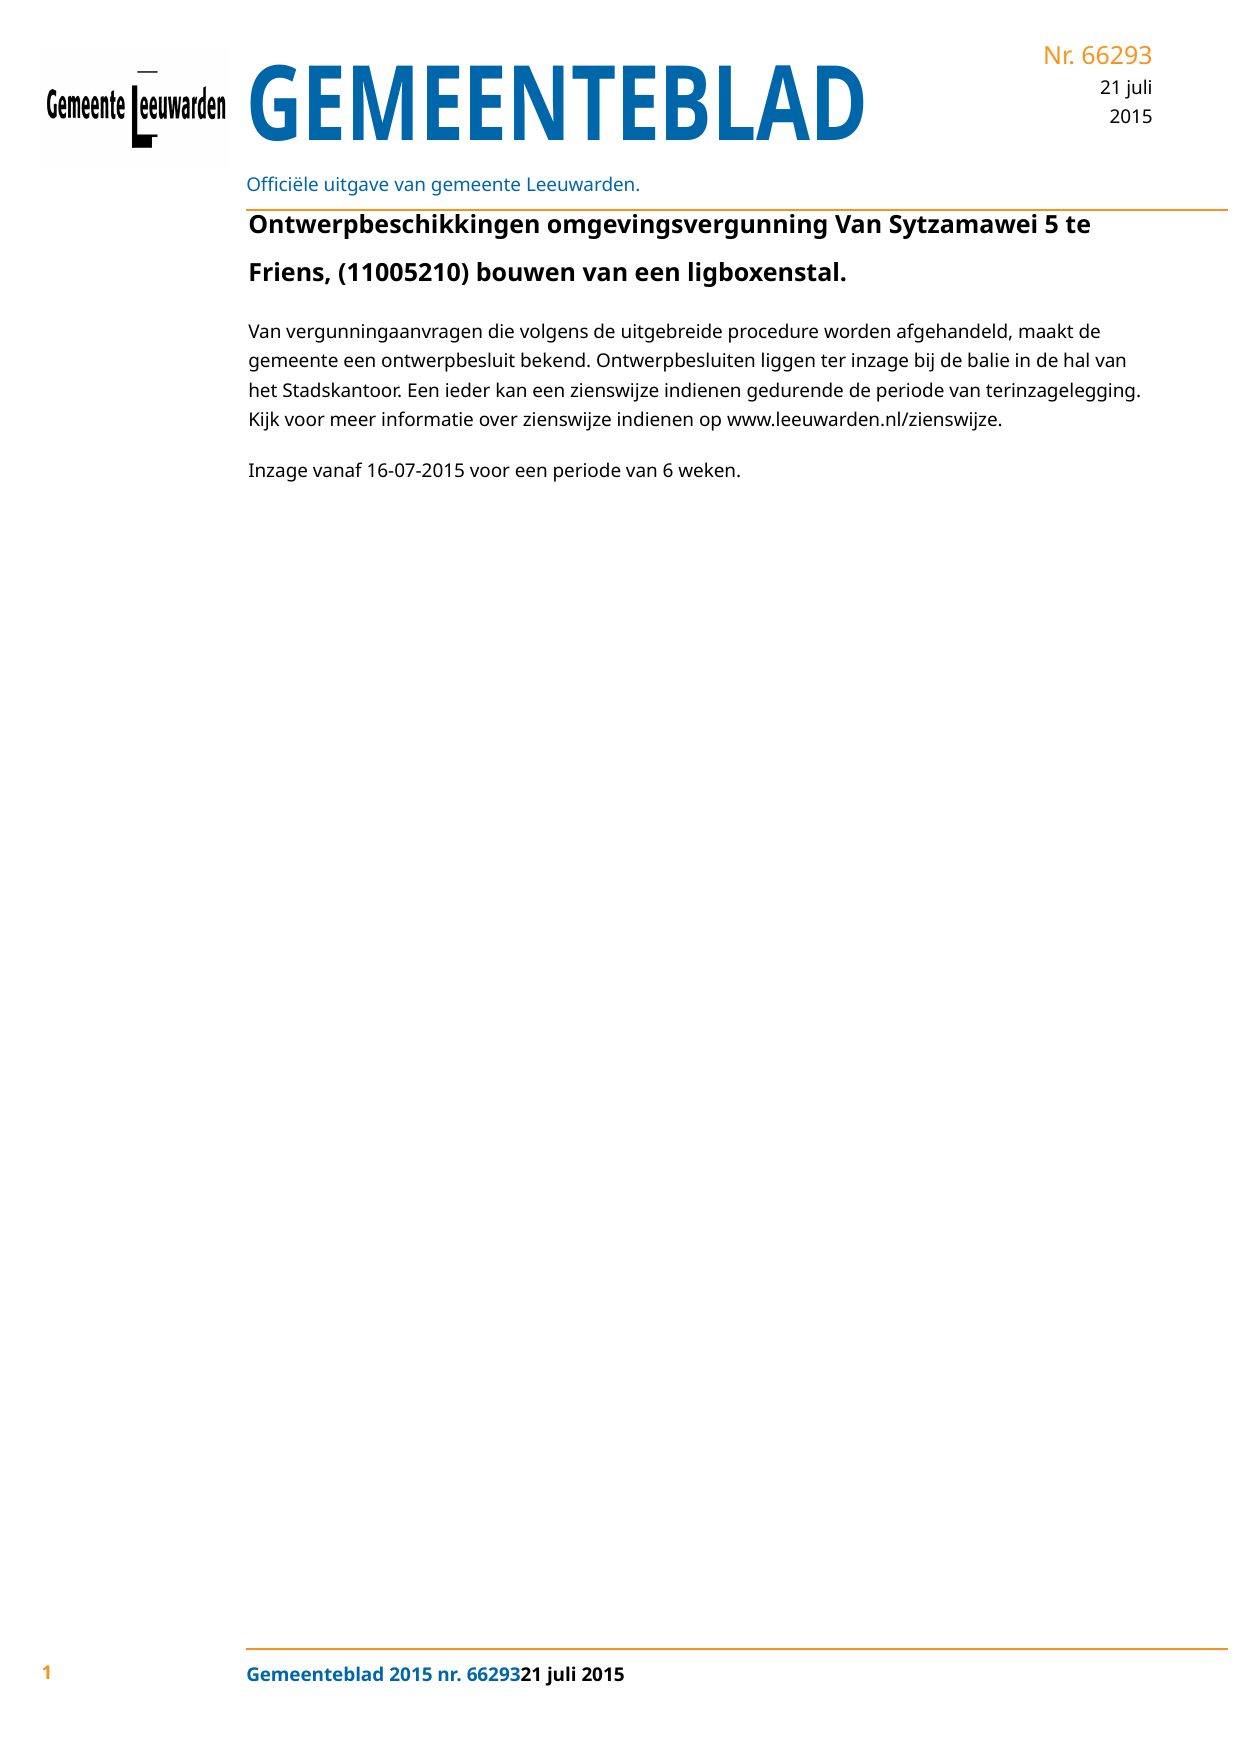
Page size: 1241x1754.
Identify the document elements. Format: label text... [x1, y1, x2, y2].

text Inzage vanaf 16-07-2015 voor een periode van 6 weken. [248, 457, 1152, 483]
picture [41, 47, 231, 172]
text Van vergunningaanvragen die volgens de uitgebreide procedure worden afgehandeld, maakt de gemeente een ontwerpbesluit bekend. Ontwerpbesluiten liggen ter inzage bij de balie in de hal van het Stadskantoor. Een ieder kan een zienswijze indienen gedurende de periode van terinzagelegging. Kijk voor meer informatie over zienswijze indienen op www.leeuwarden.nl/zienswijze. [248, 318, 1152, 432]
text Ontwerpbeschikkingen omgevingsvergunning Van Sytzamawei 5 te Friens, (11005210) bouwen van een ligboxenstal. [248, 211, 1152, 288]
